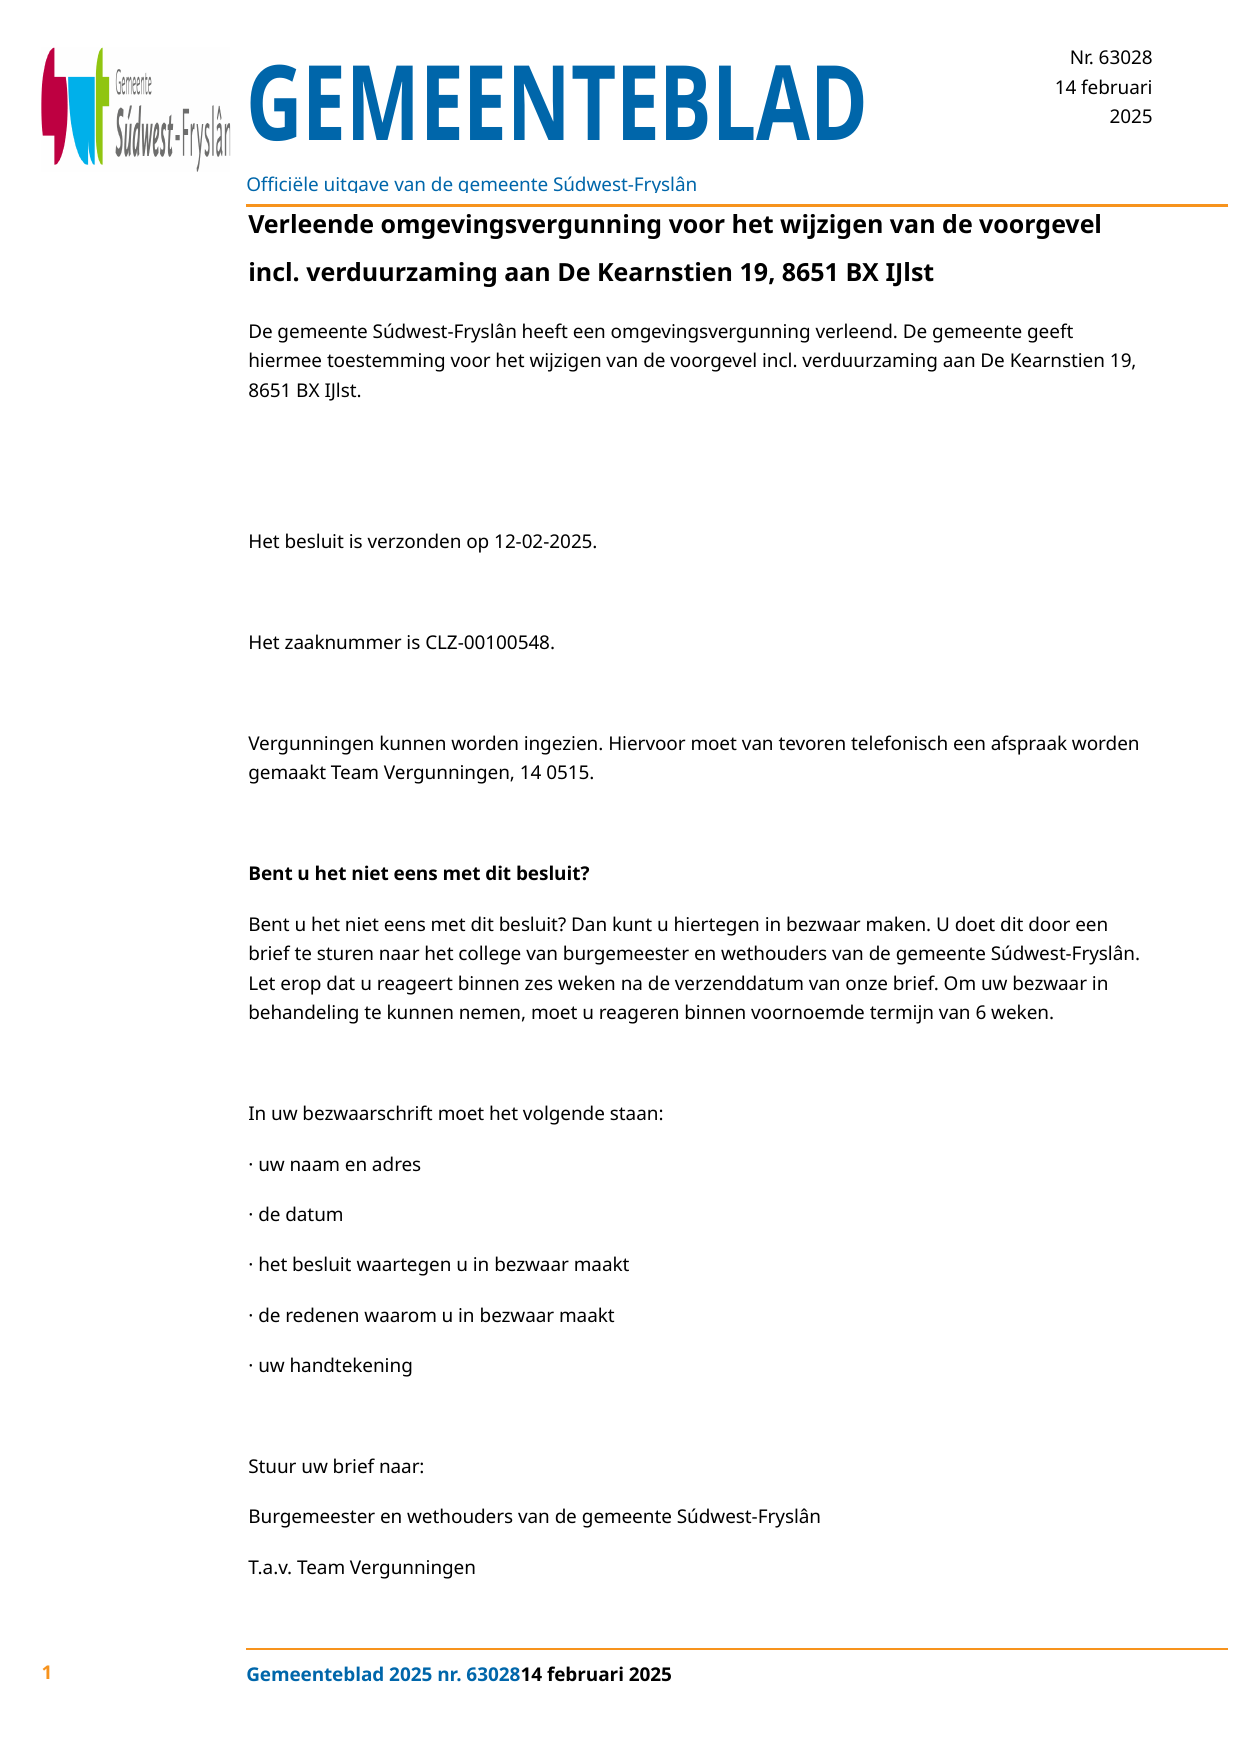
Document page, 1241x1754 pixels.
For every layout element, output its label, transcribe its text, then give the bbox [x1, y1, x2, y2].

text Het besluit is verzonden op 12-02-2025. [248, 528, 1152, 554]
text Stuur uw brief naar: [248, 1453, 1152, 1479]
text De gemeente Súdwest-Fryslân heeft een omgevingsvergunning verleend. De gemeente geeft hiermee toestemming voor het wijzigen van de voorgevel incl. verduurzaming aan De Kearnstien 19, 8651 BX IJlst. [248, 318, 1152, 403]
text · de redenen waarom u in bezwaar maakt [248, 1302, 1152, 1328]
text · uw naam en adres [248, 1151, 1152, 1177]
text · uw handtekening [248, 1352, 1152, 1378]
text Vergunningen kunnen worden ingezien. Hiervoor moet van tevoren telefonisch een afspraak worden gemaakt Team Vergunningen, 14 0515. [248, 730, 1152, 785]
text Het zaaknummer is CLZ-00100548. [248, 629, 1152, 655]
text Bent u het niet eens met dit besluit? Dan kunt u hiertegen in bezwaar maken. U doet dit door een brief te sturen naar het college van burgemeester en wethouders van de gemeente Súdwest-Fryslân. Let erop dat u reageert binnen zes weken na de verzenddatum van onze brief. Om uw bezwaar in behandeling te kunnen nemen, moet u reageren binnen voornoemde termijn van 6 weken. [248, 911, 1152, 1025]
text · de datum [248, 1201, 1152, 1227]
text In uw bezwaarschrift moet het volgende staan: [248, 1100, 1152, 1126]
text Bent u het niet eens met dit besluit? [248, 860, 1152, 886]
text T.a.v. Team Vergunningen [248, 1554, 1152, 1580]
picture [41, 47, 231, 172]
text · het besluit waartegen u in bezwaar maakt [248, 1252, 1152, 1277]
text Burgemeester en wethouders van de gemeente Súdwest-Fryslân [248, 1504, 1152, 1529]
text Verleende omgevingsvergunning voor het wijzigen van de voorgevel incl. verduurzaming aan De Kearnstien 19, 8651 BX IJlst [248, 207, 1152, 288]
